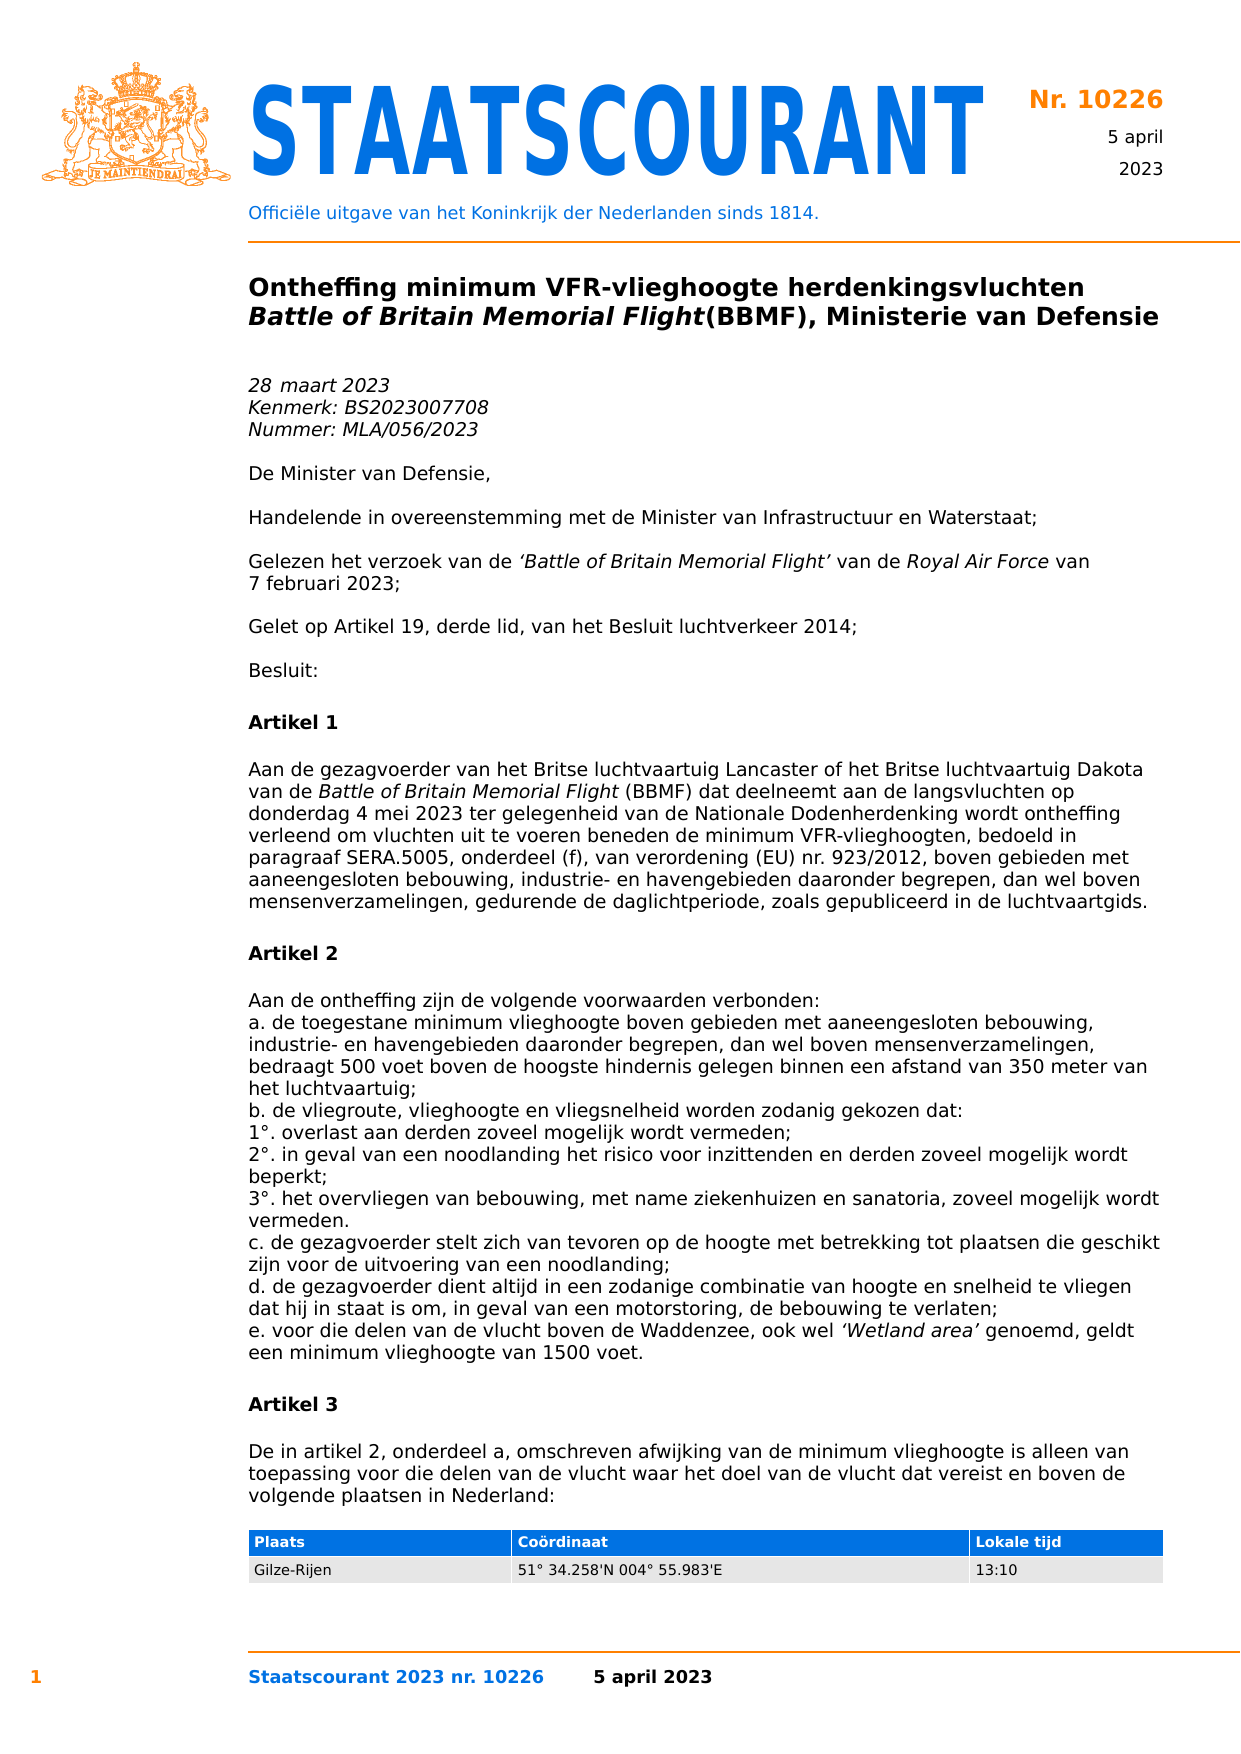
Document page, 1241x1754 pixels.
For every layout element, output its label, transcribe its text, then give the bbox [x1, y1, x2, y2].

text Aan de ontheffing zijn de volgende voorwaarden verbonden: [248, 990, 1163, 1012]
text Gelet op Artikel 19, derde lid, van het Besluit luchtverkeer 2014; [248, 616, 1163, 638]
table_cell 2023 [998, 153, 1240, 203]
subtitle Artikel 1 [248, 712, 1163, 734]
subtitle Artikel 3 [248, 1394, 1163, 1416]
text Kenmerk: BS2023007708 [248, 397, 1163, 419]
text c. de gezagvoerder stelt zich van tevoren op de hoogte met betrekking tot plaatsen die geschikt zijn voor de uitvoering van een noodlanding; [248, 1232, 1163, 1276]
text Gelezen het verzoek van de ‘Battle of Britain Memorial Flight’ van de Royal Air Force van 7 februari 2023; [248, 551, 1163, 594]
subtitle Ontheffing minimum VFR-vlieghoogte herdenkingsvluchten Battle of Britain Memorial Flight(BBMF), Ministerie van Defensie [248, 273, 1163, 331]
table_header Lokale tijd [970, 1530, 1163, 1556]
table_header STAATSCOURANT [248, 62, 998, 203]
text Handelende in overeenstemming met de Minister van Infrastructuur en Waterstaat; [248, 507, 1163, 529]
text a. de toegestane minimum vlieghoogte boven gebieden met aaneengesloten bebouwing, industrie- en havengebieden daaronder begrepen, dan wel boven mensenverzamelingen, bedraagt 500 voet boven de hoogste hindernis gelegen binnen een afstand van 350 meter van het luchtvaartuig; [248, 1012, 1163, 1100]
text d. de gezagvoerder dient altijd in een zodanige combinatie van hoogte en snelheid te vliegen dat hij in staat is om, in geval van een motorstoring, de bebouwing te verlaten; [248, 1276, 1163, 1320]
text De in artikel 2, onderdeel a, omschreven afwijking van de minimum vlieghoogte is alleen van toepassing voor die delen van de vlucht waar het doel van de vlucht dat vereist en boven de volgende plaatsen in Nederland: [248, 1441, 1163, 1507]
table_cell 51° 34.258'N 004° 55.983'E [512, 1557, 969, 1583]
text 1°. overlast aan derden zoveel mogelijk wordt vermeden; [248, 1122, 1163, 1144]
picture [41, 62, 231, 186]
text 3°. het overvliegen van bebouwing, met name ziekenhuizen en sanatoria, zoveel mogelijk wordt vermeden. [248, 1188, 1163, 1232]
table_header Nr. 10226 [998, 62, 1240, 121]
text e. voor die delen van de vlucht boven de Waddenzee, ook wel ‘Wetland area’ genoemd, geldt een minimum vlieghoogte van 1500 voet. [248, 1320, 1163, 1364]
text 28 maart 2023 [248, 375, 1163, 397]
table_cell Officiële uitgave van het Koninkrijk der Nederlanden sinds 1814. [248, 203, 1240, 241]
table_header Plaats [249, 1530, 511, 1556]
text Besluit: [248, 660, 1163, 682]
table_cell Gilze-Rijen [249, 1557, 511, 1583]
table_header Coördinaat [512, 1530, 969, 1556]
table_cell 5 april [998, 121, 1240, 153]
text De Minister van Defensie, [248, 463, 1163, 485]
subtitle Artikel 2 [248, 943, 1163, 965]
text 2°. in geval van een noodlanding het risico voor inzittenden en derden zoveel mogelijk wordt beperkt; [248, 1144, 1163, 1188]
text b. de vliegroute, vlieghoogte en vliegsnelheid worden zodanig gekozen dat: [248, 1100, 1163, 1122]
table_cell 13:10 [970, 1557, 1163, 1583]
text Aan de gezagvoerder van het Britse luchtvaartuig Lancaster of het Britse luchtvaartuig Dakota van de Battle of Britain Memorial Flight (BBMF) dat deelneemt aan de langsvluchten op donderdag 4 mei 2023 ter gelegenheid van de Nationale Dodenherdenking wordt ontheffing verleend om vluchten uit te voeren beneden de minimum VFR-vlieghoogten, bedoeld in paragraaf SERA.5005, onderdeel (f), van verordening (EU) nr. 923/2012, boven gebieden met aaneengesloten bebouwing, industrie- en havengebieden daaronder begrepen, dan wel boven mensenverzamelingen, gedurende de daglichtperiode, zoals gepubliceerd in de luchtvaartgids. [248, 759, 1163, 913]
text Nummer: MLA/056/2023 [248, 419, 1163, 441]
table_header [25, 62, 248, 241]
